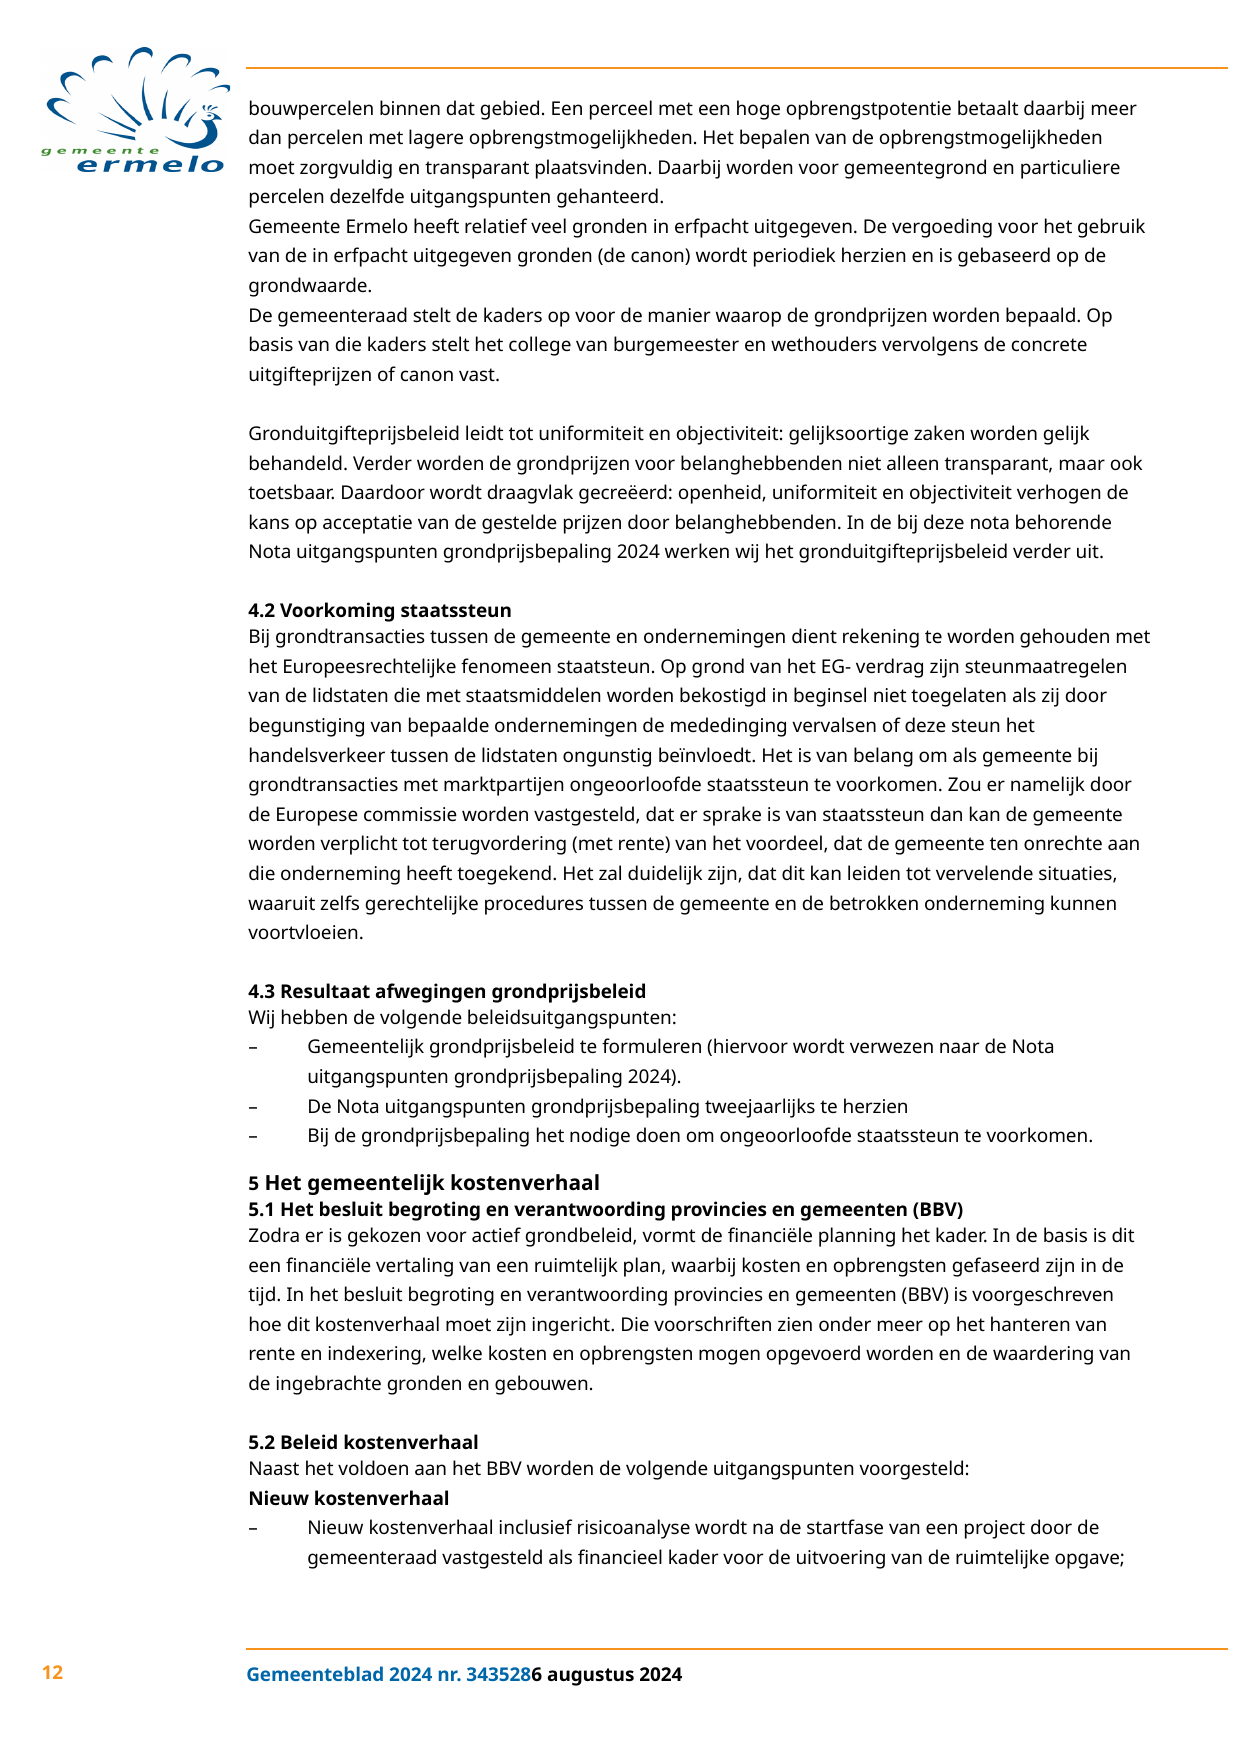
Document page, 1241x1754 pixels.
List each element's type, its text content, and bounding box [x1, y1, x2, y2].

list Gemeentelijk grondprijsbeleid te formuleren (hiervoor wordt verwezen naar de Nota uitgangspunten grondprijsbepaling 2024). [248, 1034, 1152, 1089]
text Wij hebben de volgende beleidsuitgangspunten: [248, 1004, 1152, 1030]
text Gemeente Ermelo heeft relatief veel gronden in erfpacht uitgegeven. De vergoeding voor het gebruik van de in erfpacht uitgegeven gronden (de canon) wordt periodiek herzien en is gebaseerd op de grondwaarde. [248, 213, 1152, 298]
text Naast het voldoen aan het BBV worden de volgende uitgangspunten voorgesteld: [248, 1455, 1152, 1481]
list De Nota uitgangspunten grondprijsbepaling tweejaarlijks te herzien [248, 1093, 1152, 1119]
text bouwpercelen binnen dat gebied. Een perceel met een hoge opbrengstpotentie betaalt daarbij meer dan percelen met lagere opbrengstmogelijkheden. Het bepalen van de opbrengstmogelijkheden moet zorgvuldig en transparant plaatsvinden. Daarbij worden voor gemeentegrond en particuliere percelen dezelfde uitgangspunten gehanteerd. [248, 95, 1152, 209]
text De gemeenteraad stelt de kaders op voor de manier waarop de grondprijzen worden bepaald. Op basis van die kaders stelt het college van burgemeester en wethouders vervolgens de concrete uitgifteprijzen of canon vast. [248, 302, 1152, 387]
list Nieuw kostenverhaal inclusief risicoanalyse wordt na de startfase van een project door de gemeenteraad vastgesteld als financieel kader voor de uitvoering van de ruimtelijke opgave; [248, 1514, 1152, 1569]
text Zodra er is gekozen voor actief grondbeleid, vormt de financiële planning het kader. In de basis is dit een financiële vertaling van een ruimtelijk plan, waarbij kosten en opbrengsten gefaseerd zijn in de tijd. In het besluit begroting en verantwoording provincies en gemeenten (BBV) is voorgeschreven hoe dit kostenverhaal moet zijn ingericht. Die voorschriften zien onder meer op het hanteren van rente en indexering, welke kosten en opbrengsten mogen opgevoerd worden en de waardering van de ingebrachte gronden en gebouwen. [248, 1222, 1152, 1396]
list Bij de grondprijsbepaling het nodige doen om ongeoorloofde staatssteun te voorkomen. [248, 1122, 1152, 1148]
text 4.2 Voorkoming staatssteun [248, 598, 1152, 623]
text Gronduitgifteprijsbeleid leidt tot uniformiteit en objectiviteit: gelijksoortige zaken worden gelijk behandeld. Verder worden de grondprijzen voor belanghebbenden niet alleen transparant, maar ook toetsbaar. Daardoor wordt draagvlak gecreëerd: openheid, uniformiteit en objectiviteit verhogen de kans op acceptatie van de gestelde prijzen door belanghebbenden. In de bij deze nota behorende Nota uitgangspunten grondprijsbepaling 2024 werken wij het gronduitgifteprijsbeleid verder uit. [248, 420, 1152, 564]
text Nieuw kostenverhaal [248, 1485, 1152, 1510]
text 5 Het gemeentelijk kostenverhaal [248, 1168, 1152, 1197]
text 5.1 Het besluit begroting en verantwoording provincies en gemeenten (BBV) [248, 1197, 1152, 1222]
text 5.2 Beleid kostenverhaal [248, 1429, 1152, 1455]
text 4.3 Resultaat afwegingen grondprijsbeleid [248, 978, 1152, 1004]
text Bij grondtransacties tussen de gemeente en ondernemingen dient rekening te worden gehouden met het Europeesrechtelijke fenomeen staatsteun. Op grond van het EG- verdrag zijn steunmaatregelen van de lidstaten die met staatsmiddelen worden bekostigd in beginsel niet toegelaten als zij door begunstiging van bepaalde ondernemingen de mededinging vervalsen of deze steun het handelsverkeer tussen de lidstaten ongunstig beïnvloedt. Het is van belang om als gemeente bij grondtransacties met marktpartijen ongeoorloofde staatssteun te voorkomen. Zou er namelijk door de Europese commissie worden vastgesteld, dat er sprake is van staatssteun dan kan de gemeente worden verplicht tot terugvordering (met rente) van het voordeel, dat de gemeente ten onrechte aan die onderneming heeft toegekend. Het zal duidelijk zijn, dat dit kan leiden tot vervelende situaties, waaruit zelfs gerechtelijke procedures tussen de gemeente en de betrokken onderneming kunnen voortvloeien. [248, 623, 1152, 945]
picture [41, 47, 231, 172]
